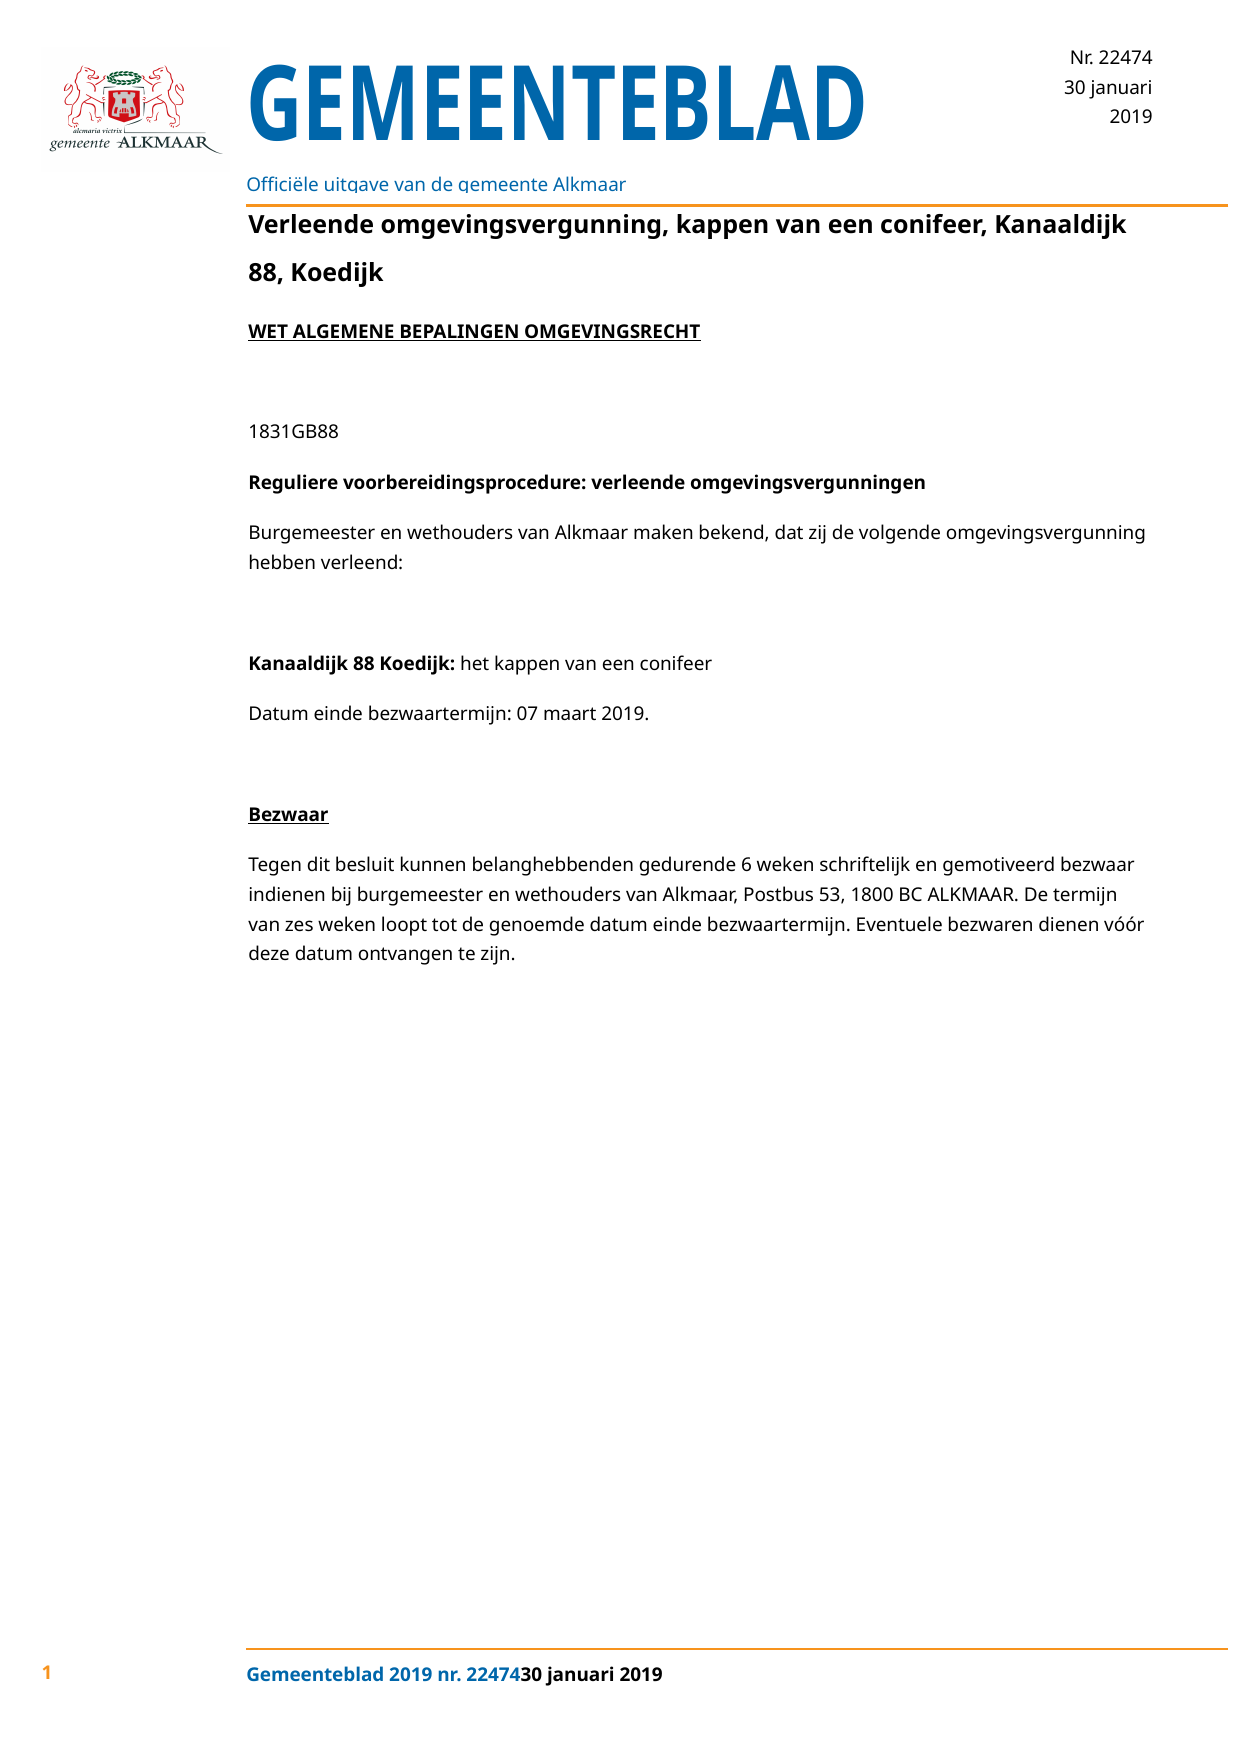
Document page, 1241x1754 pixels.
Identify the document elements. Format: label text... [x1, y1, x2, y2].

picture [41, 47, 231, 172]
text Verleende omgevingsvergunning, kappen van een conifeer, Kanaaldijk 88, Koedijk [248, 207, 1152, 288]
text Datum einde bezwaartermijn: 07 maart 2019. [248, 700, 1152, 726]
text Tegen dit besluit kunnen belanghebbenden gedurende 6 weken schriftelijk en gemotiveerd bezwaar indienen bij burgemeester en wethouders van Alkmaar, Postbus 53, 1800 BC ALKMAAR. De termijn van zes weken loopt tot de genoemde datum einde bezwaartermijn. Eventuele bezwaren dienen vóór deze datum ontvangen te zijn. [248, 852, 1152, 966]
text Reguliere voorbereidingsprocedure: verleende omgevingsvergunningen [248, 469, 1152, 495]
text Kanaaldijk 88 Koedijk: het kappen van een conifeer [248, 650, 1152, 676]
text Burgemeester en wethouders van Alkmaar maken bekend, dat zij de volgende omgevingsvergunning hebben verleend: [248, 519, 1152, 575]
text WET ALGEMENE BEPALINGEN OMGEVINGSRECHT [248, 318, 1152, 344]
text 1831GB88 [248, 419, 1152, 444]
text Bezwaar [248, 801, 1152, 827]
